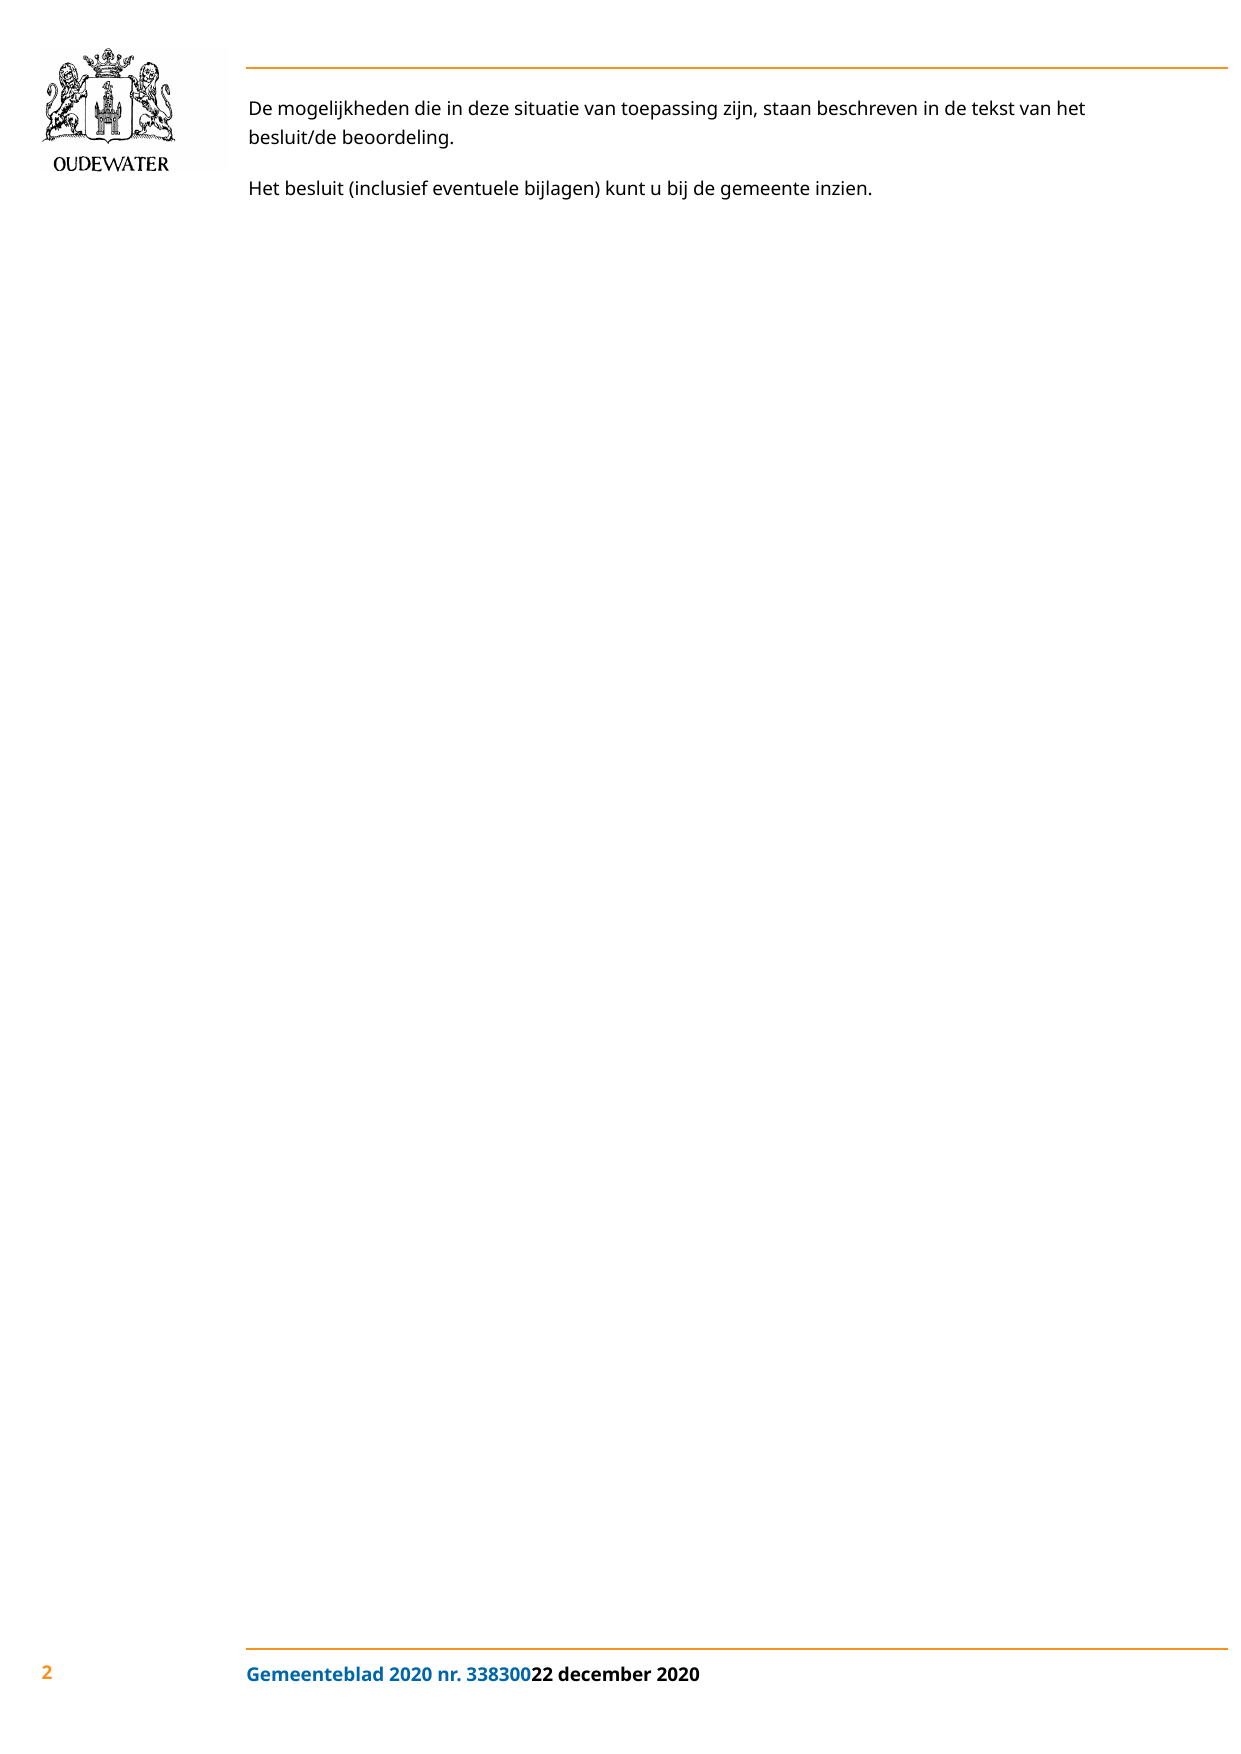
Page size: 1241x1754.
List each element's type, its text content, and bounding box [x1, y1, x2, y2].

picture [41, 47, 231, 172]
text Het besluit (inclusief eventuele bijlagen) kunt u bij de gemeente inzien. [248, 175, 1152, 201]
text De mogelijkheden die in deze situatie van toepassing zijn, staan beschreven in de tekst van het besluit/de beoordeling. [248, 95, 1152, 150]
